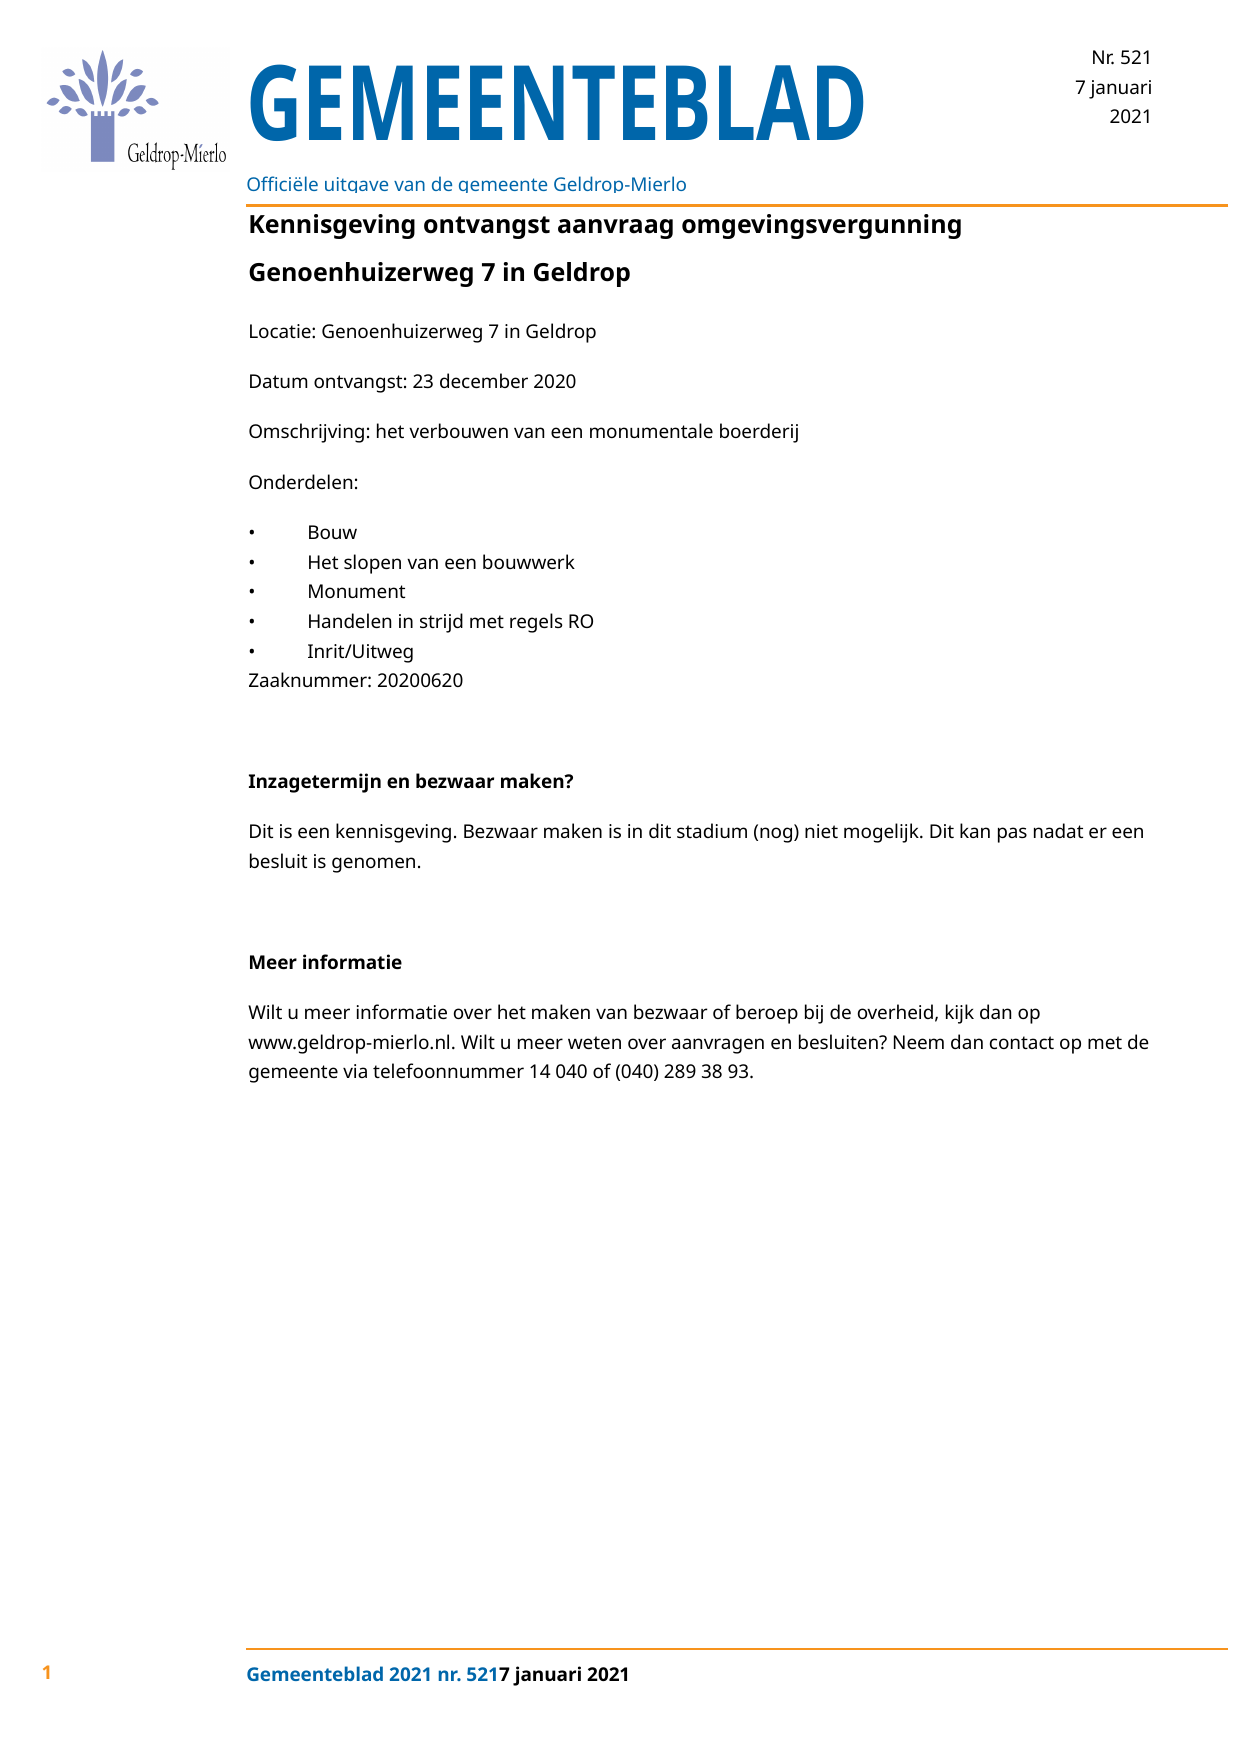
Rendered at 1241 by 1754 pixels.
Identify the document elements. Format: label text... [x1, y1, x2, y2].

text Omschrijving: het verbouwen van een monumentale boerderij [248, 419, 1152, 444]
text Kennisgeving ontvangst aanvraag omgevingsvergunning Genoenhuizerweg 7 in Geldrop [248, 207, 1152, 288]
text Inzagetermijn en bezwaar maken? [248, 768, 1152, 794]
text Locatie: Genoenhuizerweg 7 in Geldrop [248, 318, 1152, 344]
list Het slopen van een bouwwerk [248, 549, 1152, 575]
text Meer informatie [248, 949, 1152, 975]
text Onderdelen: [248, 469, 1152, 495]
list Bouw [248, 519, 1152, 545]
text Dit is een kennisgeving. Bezwaar maken is in dit stadium (nog) niet mogelijk. Dit kan pas nadat er een besluit is genomen. [248, 819, 1152, 874]
text Zaaknummer: 20200620 [248, 667, 1152, 693]
picture [41, 47, 231, 172]
list Handelen in strijd met regels RO [248, 608, 1152, 634]
text Wilt u meer informatie over het maken van bezwaar of beroep bij de overheid, kijk dan op www.geldrop-mierlo.nl. Wilt u meer weten over aanvragen en besluiten? Neem dan contact op met de gemeente via telefoonnummer 14 040 of (040) 289 38 93. [248, 999, 1152, 1084]
list Monument [248, 579, 1152, 604]
text Datum ontvangst: 23 december 2020 [248, 368, 1152, 394]
list Inrit/Uitweg [248, 638, 1152, 664]
